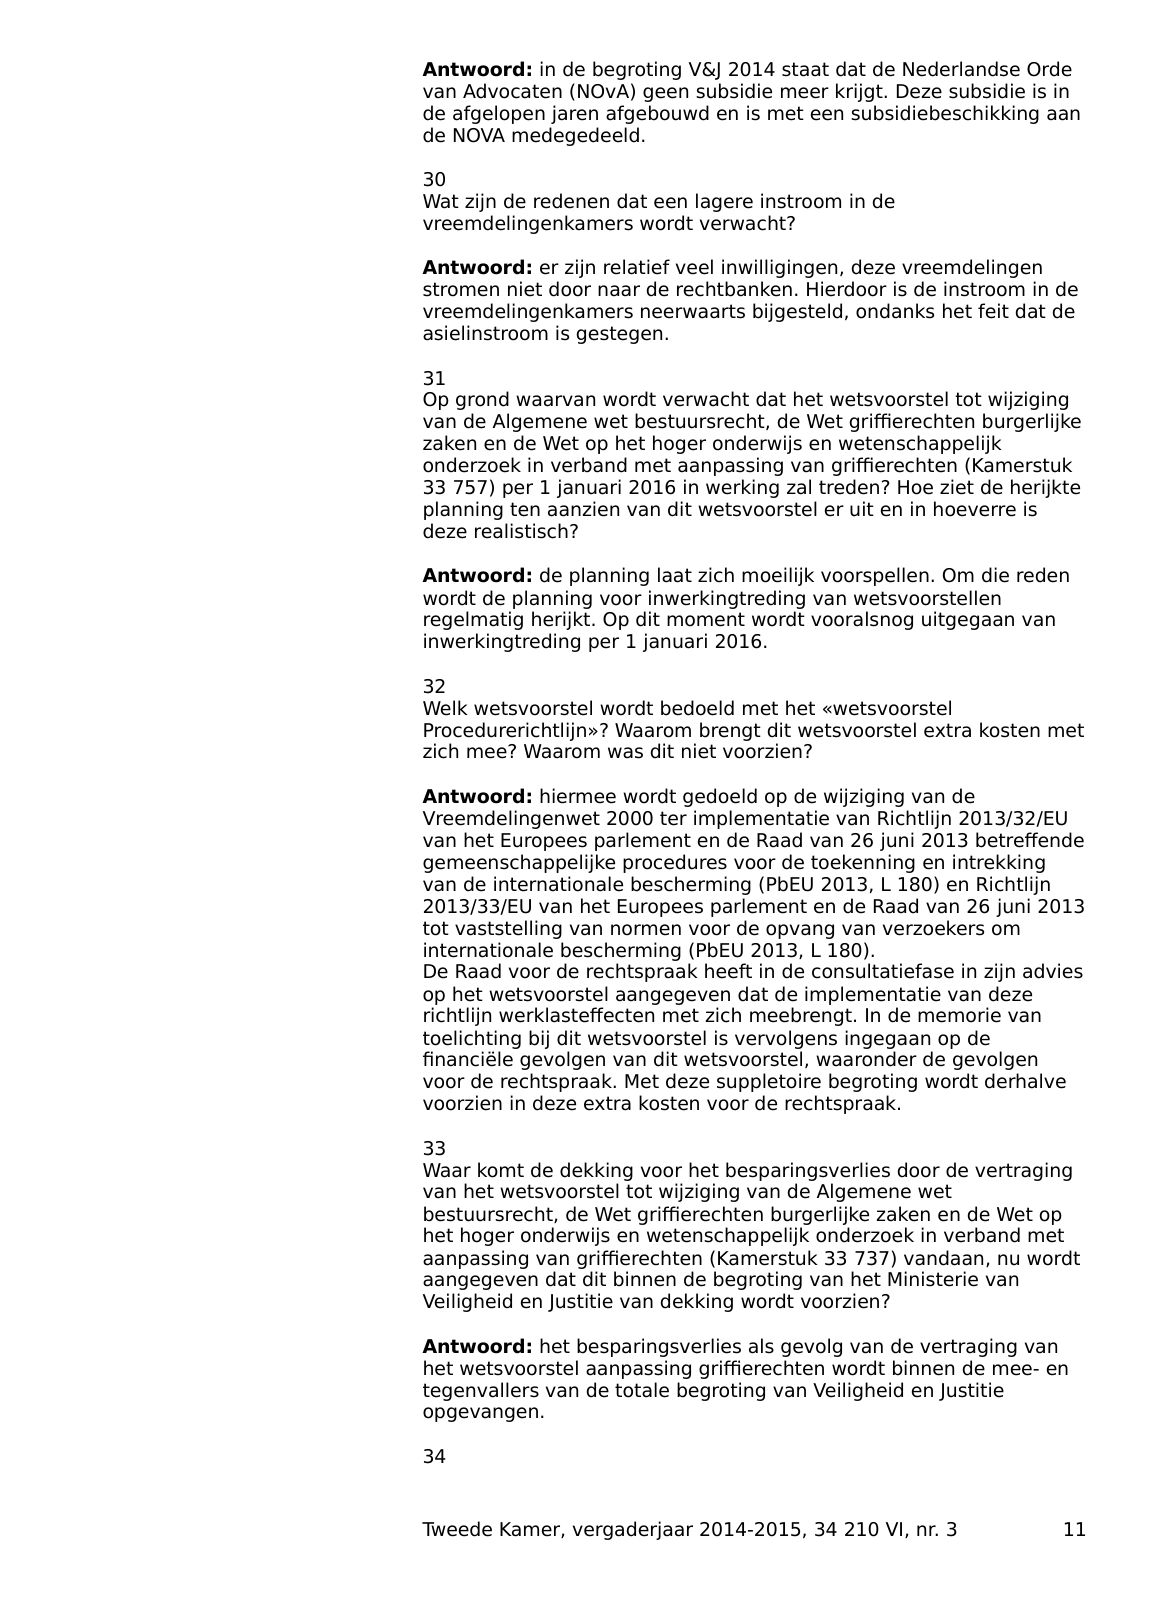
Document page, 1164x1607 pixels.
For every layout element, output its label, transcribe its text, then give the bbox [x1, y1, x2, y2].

text Waar komt de dekking voor het besparingsverlies door de vertraging van het wetsvoorstel tot wijziging van de Algemene wet bestuursrecht, de Wet griffierechten burgerlijke zaken en de Wet op het hoger onderwijs en wetenschappelijk onderzoek in verband met aanpassing van griffierechten (Kamerstuk 33 737) vandaan, nu wordt aangegeven dat dit binnen de begroting van het Ministerie van Veiligheid en Justitie van dekking wordt voorzien? [422, 1159, 1087, 1313]
text 34 [422, 1446, 1087, 1468]
text Antwoord: in de begroting V&J 2014 staat dat de Nederlandse Orde van Advocaten (NOvA) geen subsidie meer krijgt. Deze subsidie is in de afgelopen jaren afgebouwd en is met een subsidiebeschikking aan de NOVA medegedeeld. [422, 59, 1087, 147]
text 31 [422, 367, 1087, 389]
text Antwoord: er zijn relatief veel inwilligingen, deze vreemdelingen stromen niet door naar de rechtbanken. Hierdoor is de instroom in de vreemdelingenkamers neerwaarts bijgesteld, ondanks het feit dat de asielinstroom is gestegen. [422, 257, 1087, 345]
text 30 [422, 169, 1087, 191]
text Op grond waarvan wordt verwacht dat het wetsvoorstel tot wijziging van de Algemene wet bestuursrecht, de Wet griffierechten burgerlijke zaken en de Wet op het hoger onderwijs en wetenschappelijk onderzoek in verband met aanpassing van griffierechten (Kamerstuk 33 757) per 1 januari 2016 in werking zal treden? Hoe ziet de herijkte planning ten aanzien van dit wetsvoorstel er uit en in hoeverre is deze realistisch? [422, 389, 1087, 543]
text 32 [422, 676, 1087, 697]
text Welk wetsvoorstel wordt bedoeld met het «wetsvoorstel Procedurerichtlijn»? Waarom brengt dit wetsvoorstel extra kosten met zich mee? Waarom was dit niet voorzien? [422, 697, 1087, 763]
text Antwoord: hiermee wordt gedoeld op de wijziging van de Vreemdelingenwet 2000 ter implementatie van Richtlijn 2013/32/EU van het Europees parlement en de Raad van 26 juni 2013 betreffende gemeenschappelijke procedures voor de toekenning en intrekking van de internationale bescherming (PbEU 2013, L 180) en Richtlijn 2013/33/EU van het Europees parlement en de Raad van 26 juni 2013 tot vaststelling van normen voor de opvang van verzoekers om internationale bescherming (PbEU 2013, L 180). [422, 786, 1087, 961]
text Antwoord: het besparingsverlies als gevolg van de vertraging van het wetsvoorstel aanpassing griffierechten wordt binnen de mee- en tegenvallers van de totale begroting van Veiligheid en Justitie opgevangen. [422, 1336, 1087, 1423]
text Antwoord: de planning laat zich moeilijk voorspellen. Om die reden wordt de planning voor inwerkingtreding van wetsvoorstellen regelmatig herijkt. Op dit moment wordt vooralsnog uitgegaan van inwerkingtreding per 1 januari 2016. [422, 565, 1087, 653]
text 33 [422, 1137, 1087, 1159]
text De Raad voor de rechtspraak heeft in de consultatiefase in zijn advies op het wetsvoorstel aangegeven dat de implementatie van deze richtlijn werklasteffecten met zich meebrengt. In de memorie van toelichting bij dit wetsvoorstel is vervolgens ingegaan op de financiële gevolgen van dit wetsvoorstel, waaronder de gevolgen voor de rechtspraak. Met deze suppletoire begroting wordt derhalve voorzien in deze extra kosten voor de rechtspraak. [422, 961, 1087, 1115]
text Wat zijn de redenen dat een lagere instroom in de vreemdelingenkamers wordt verwacht? [422, 191, 1087, 235]
